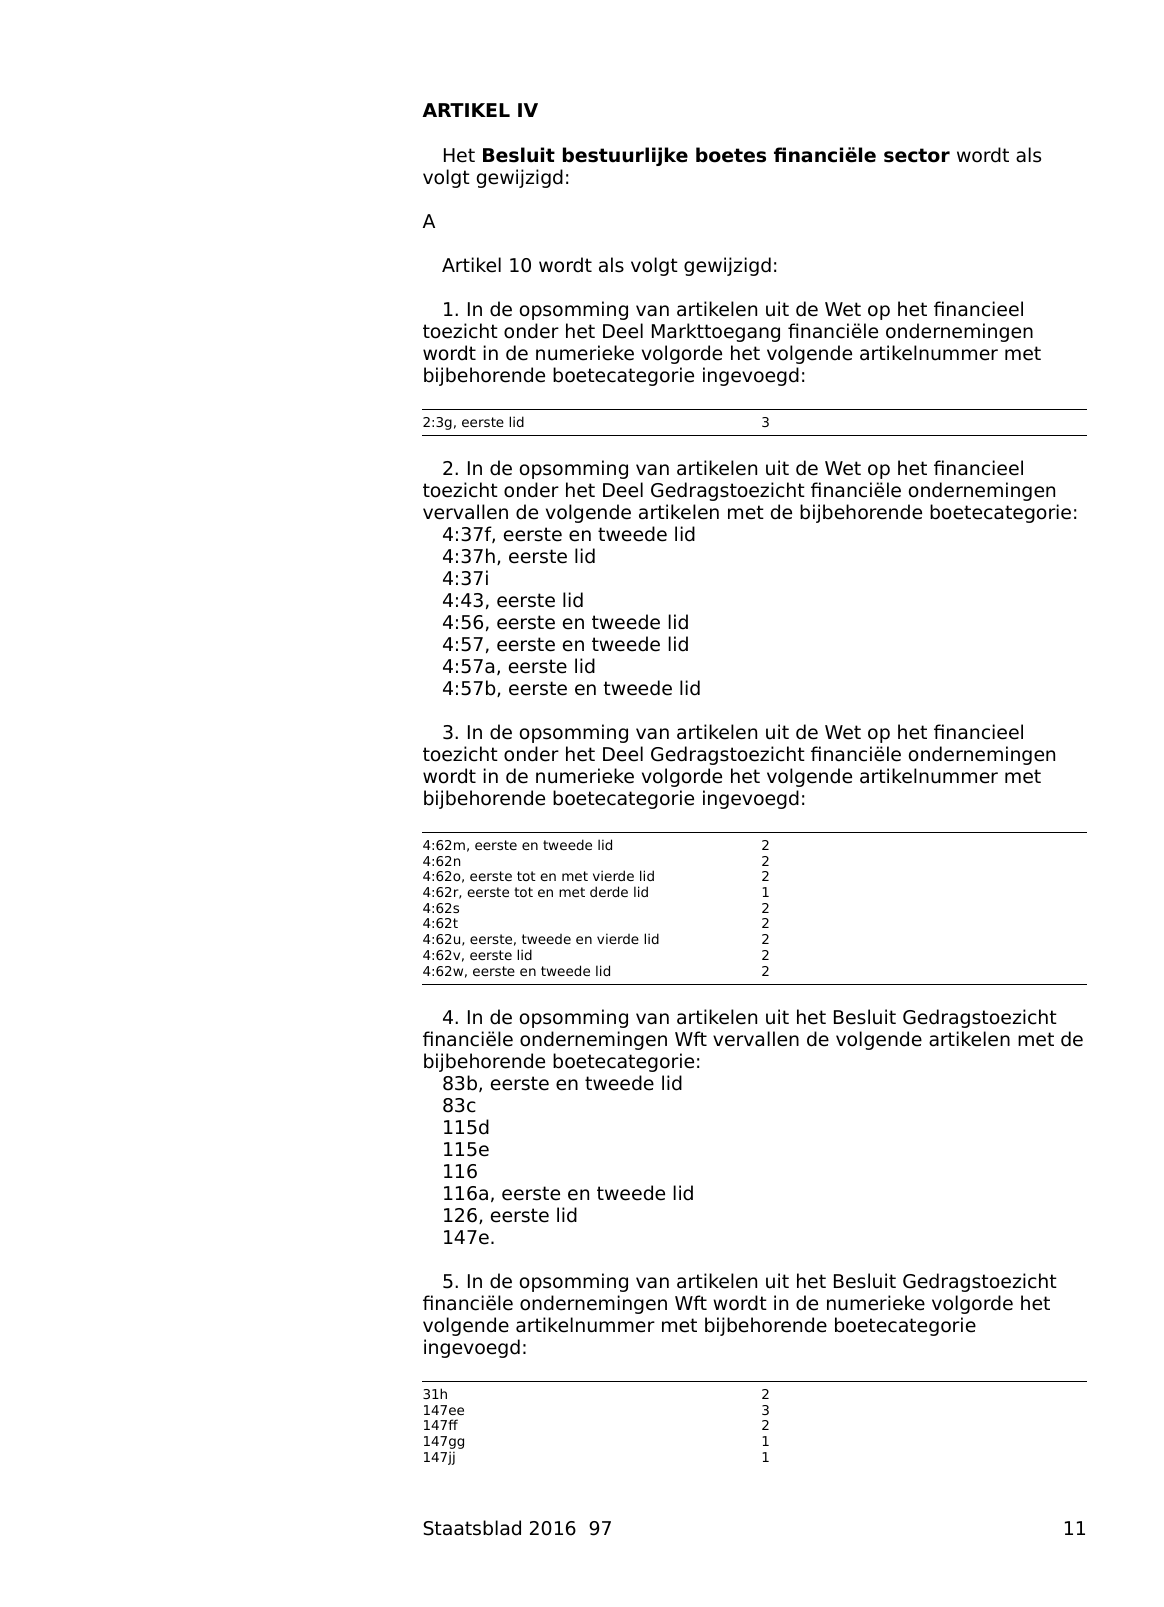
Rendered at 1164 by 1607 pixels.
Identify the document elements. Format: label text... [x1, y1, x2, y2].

text Het Besluit bestuurlijke boetes financiële sector wordt als volgt gewijzigd: [422, 144, 1087, 188]
table_cell 4:62u, eerste, tweede en vierde lid [422, 932, 755, 948]
table_cell 4:62w, eerste en tweede lid [422, 964, 755, 984]
table_header 2:3g, eerste lid [422, 410, 755, 435]
table_cell 147ee [422, 1403, 755, 1418]
table_header 3 [755, 410, 1087, 435]
table_cell 4:62o, eerste tot en met vierde lid [422, 869, 755, 885]
table_cell 2 [755, 964, 1087, 984]
table_cell 2 [755, 932, 1087, 948]
table_cell 4:62s [422, 901, 755, 916]
table_cell 2 [755, 916, 1087, 932]
table_cell 147jj [422, 1450, 755, 1465]
text 4:43, eerste lid [422, 590, 1087, 612]
table_cell 147gg [422, 1434, 755, 1449]
text 147e. [422, 1227, 1087, 1249]
subtitle ARTIKEL IV [422, 100, 1087, 122]
table_cell 1 [755, 885, 1087, 901]
text 83b, eerste en tweede lid [422, 1073, 1087, 1095]
table_cell 4:62r, eerste tot en met derde lid [422, 885, 755, 901]
text 115e [422, 1139, 1087, 1161]
table_cell 1 [755, 1450, 1087, 1465]
table_cell 2 [755, 1418, 1087, 1434]
text 4:57b, eerste en tweede lid [422, 678, 1087, 700]
text 115d [422, 1117, 1087, 1139]
table_header 4:62m, eerste en tweede lid [422, 833, 755, 853]
table_cell 2 [755, 854, 1087, 869]
text 4:56, eerste en tweede lid [422, 612, 1087, 634]
table_header 31h [422, 1382, 755, 1402]
text 116a, eerste en tweede lid [422, 1183, 1087, 1205]
table_cell 2 [755, 948, 1087, 963]
table_cell 2 [755, 869, 1087, 885]
text 4:37f, eerste en tweede lid [422, 524, 1087, 546]
text 1. In de opsomming van artikelen uit de Wet op het financieel toezicht onder het Deel Markttoegang financiële ondernemingen wordt in de numerieke volgorde het volgende artikelnummer met bijbehorende boetecategorie ingevoegd: [422, 299, 1087, 387]
text 3. In de opsomming van artikelen uit de Wet op het financieel toezicht onder het Deel Gedragstoezicht financiële ondernemingen wordt in de numerieke volgorde het volgende artikelnummer met bijbehorende boetecategorie ingevoegd: [422, 722, 1087, 810]
text 126, eerste lid [422, 1205, 1087, 1227]
text A [422, 211, 1087, 233]
text Artikel 10 wordt als volgt gewijzigd: [422, 255, 1087, 277]
table_header 2 [755, 1382, 1087, 1402]
text 4:57, eerste en tweede lid [422, 634, 1087, 656]
table_cell 4:62v, eerste lid [422, 948, 755, 963]
table_cell 2 [755, 901, 1087, 916]
table_cell 3 [755, 1403, 1087, 1418]
text 4:37h, eerste lid [422, 546, 1087, 568]
table_cell 4:62n [422, 854, 755, 869]
table_cell 1 [755, 1434, 1087, 1449]
text 2. In de opsomming van artikelen uit de Wet op het financieel toezicht onder het Deel Gedragstoezicht financiële ondernemingen vervallen de volgende artikelen met de bijbehorende boetecategorie: [422, 458, 1087, 524]
text 5. In de opsomming van artikelen uit het Besluit Gedragstoezicht financiële ondernemingen Wft wordt in de numerieke volgorde het volgende artikelnummer met bijbehorende boetecategorie ingevoegd: [422, 1271, 1087, 1359]
text 4:57a, eerste lid [422, 656, 1087, 678]
table_cell 4:62t [422, 916, 755, 932]
text 116 [422, 1161, 1087, 1183]
text 83c [422, 1095, 1087, 1117]
table_cell 147ff [422, 1418, 755, 1434]
table_header 2 [755, 833, 1087, 853]
text 4:37i [422, 568, 1087, 590]
text 4. In de opsomming van artikelen uit het Besluit Gedragstoezicht financiële ondernemingen Wft vervallen de volgende artikelen met de bijbehorende boetecategorie: [422, 1007, 1087, 1073]
